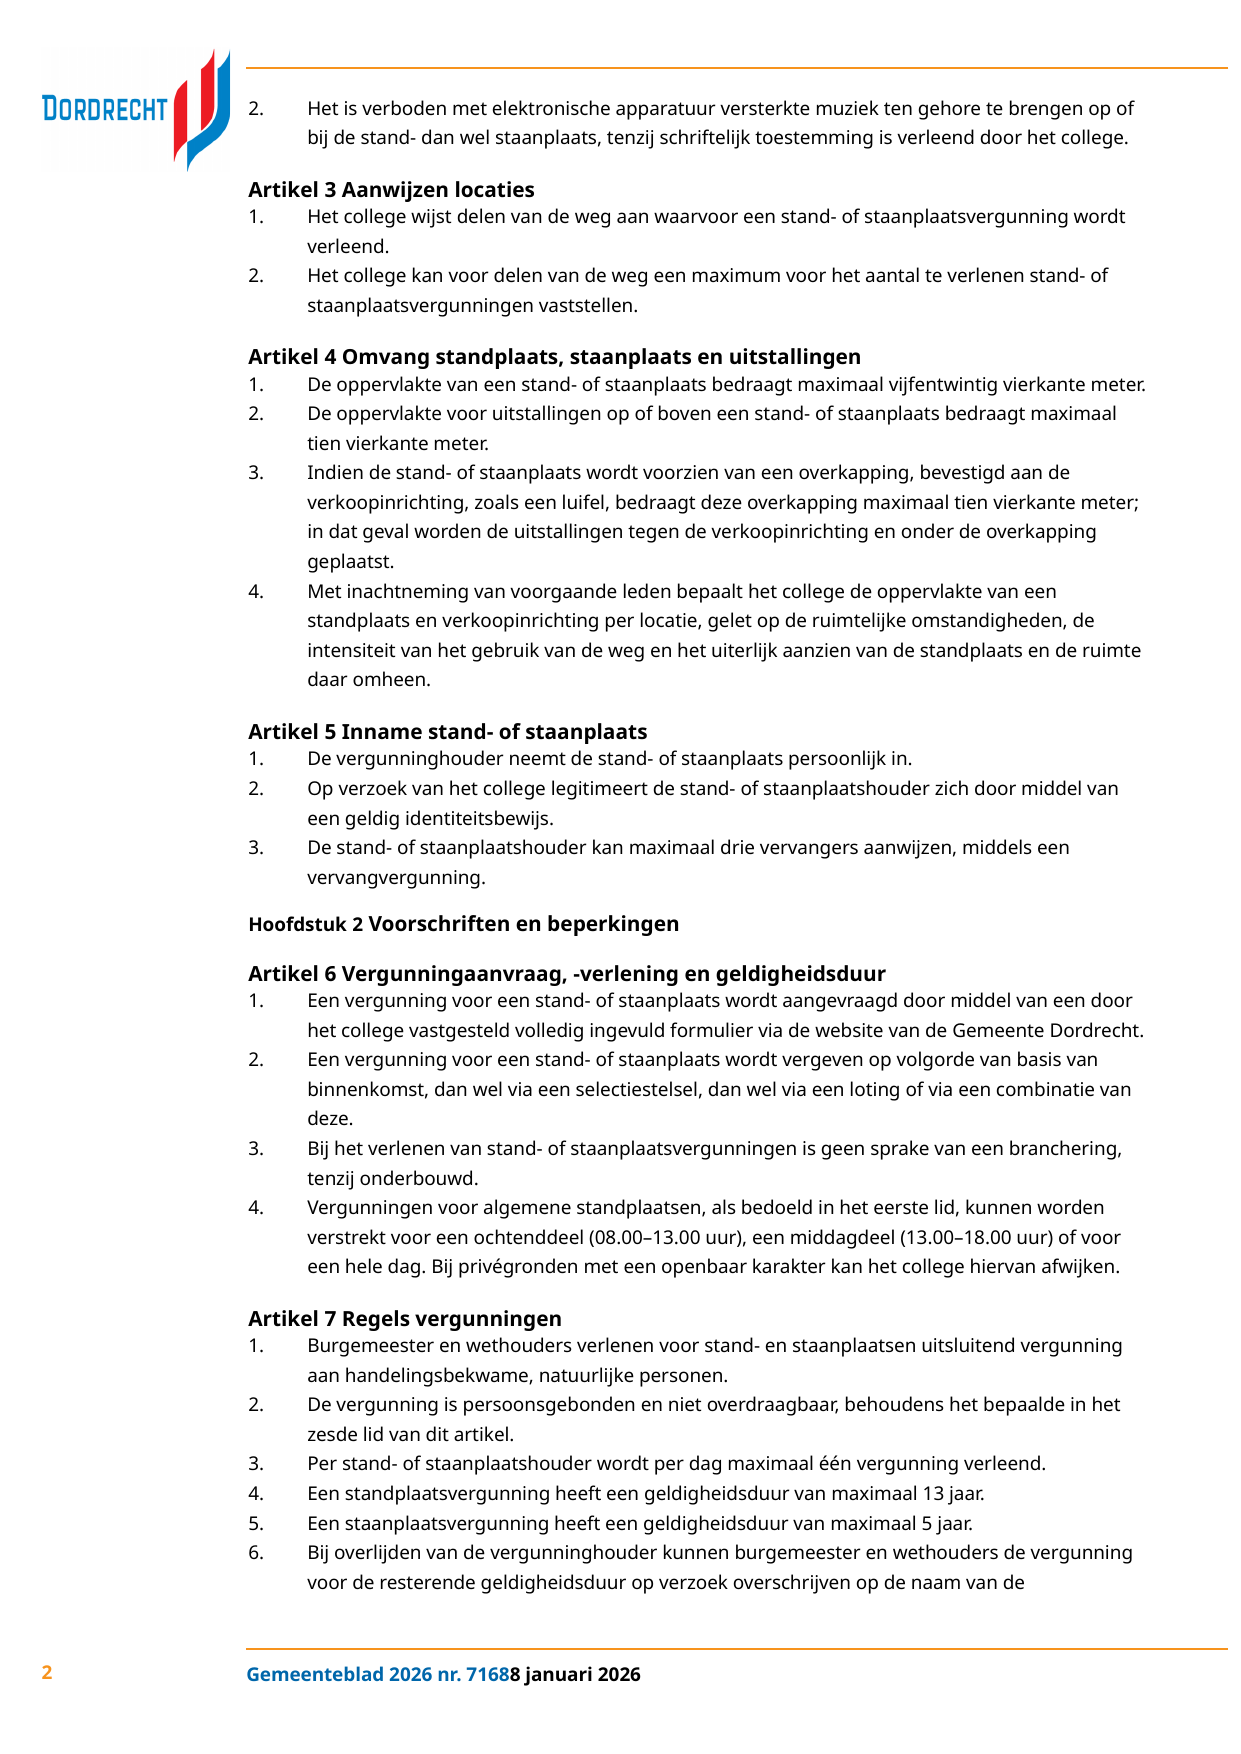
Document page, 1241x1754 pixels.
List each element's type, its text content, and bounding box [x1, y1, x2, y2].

picture [41, 47, 231, 172]
list Met inachtneming van voorgaande leden bepaalt het college de oppervlakte van een standplaats en verkoopinrichting per locatie, gelet op de ruimtelijke omstandigheden, de intensiteit van het gebruik van de weg en het uiterlijk aanzien van de standplaats en de ruimte daar omheen. [248, 578, 1152, 692]
list Een vergunning voor een stand- of staanplaats wordt vergeven op volgorde van basis van binnenkomst, dan wel via een selectiestelsel, dan wel via een loting of via een combinatie van deze. [248, 1046, 1152, 1131]
list Vergunningen voor algemene standplaatsen, als bedoeld in het eerste lid, kunnen worden verstrekt voor een ochtenddeel (08.00–13.00 uur), een middagdeel (13.00–18.00 uur) of voor een hele dag. Bij privégronden met een openbaar karakter kan het college hiervan afwijken. [248, 1194, 1152, 1279]
text Artikel 5 Inname stand- of staanplaats [248, 717, 1152, 746]
list De vergunninghouder neemt de stand- of staanplaats persoonlijk in. [248, 746, 1152, 771]
list Burgemeester en wethouders verlenen voor stand- en staanplaatsen uitsluitend vergunning aan handelingsbekwame, natuurlijke personen. [248, 1332, 1152, 1388]
list Het is verboden met elektronische apparatuur versterkte muziek ten gehore te brengen op of bij de stand- dan wel staanplaats, tenzij schriftelijk toestemming is verleend door het college. [248, 95, 1152, 150]
list Een staanplaatsvergunning heeft een geldigheidsduur van maximaal 5 jaar. [248, 1510, 1152, 1536]
list Het college kan voor delen van de weg een maximum voor het aantal te verlenen stand- of staanplaatsvergunningen vaststellen. [248, 262, 1152, 318]
list Een standplaatsvergunning heeft een geldigheidsduur van maximaal 13 jaar. [248, 1480, 1152, 1506]
list Per stand- of staanplaatshouder wordt per dag maximaal één vergunning verleend. [248, 1451, 1152, 1476]
list Het college wijst delen van de weg aan waarvoor een stand- of staanplaatsvergunning wordt verleend. [248, 203, 1152, 258]
list De stand- of staanplaatshouder kan maximaal drie vervangers aanwijzen, middels een vervangvergunning. [248, 834, 1152, 889]
list De vergunning is persoonsgebonden en niet overdraagbaar, behoudens het bepaalde in het zesde lid van dit artikel. [248, 1391, 1152, 1447]
text Hoofdstuk 2 Voorschriften en beperkingen [248, 909, 1152, 938]
text Artikel 3 Aanwijzen locaties [248, 175, 1152, 203]
list Op verzoek van het college legitimeert de stand- of staanplaatshouder zich door middel van een geldig identiteitsbewijs. [248, 775, 1152, 830]
list Een vergunning voor een stand- of staanplaats wordt aangevraagd door middel van een door het college vastgesteld volledig ingevuld formulier via de website van de Gemeente Dordrecht. [248, 987, 1152, 1042]
list Bij overlijden van de vergunninghouder kunnen burgemeester en wethouders de vergunning voor de resterende geldigheidsduur op verzoek overschrijven op de naam van de [248, 1539, 1152, 1595]
list Bij het verlenen van stand- of staanplaatsvergunningen is geen sprake van een branchering, tenzij onderbouwd. [248, 1135, 1152, 1190]
list Indien de stand- of staanplaats wordt voorzien van een overkapping, bevestigd aan de verkoopinrichting, zoals een luifel, bedraagt deze overkapping maximaal tien vierkante meter; in dat geval worden de uitstallingen tegen de verkoopinrichting en onder de overkapping geplaatst. [248, 459, 1152, 574]
text Artikel 6 Vergunningaanvraag, -verlening en geldigheidsduur [248, 959, 1152, 987]
list De oppervlakte voor uitstallingen op of boven een stand- of staanplaats bedraagt maximaal tien vierkante meter. [248, 400, 1152, 456]
text Artikel 4 Omvang standplaats, staanplaats en uitstallingen [248, 342, 1152, 371]
text Artikel 7 Regels vergunningen [248, 1304, 1152, 1332]
list De oppervlakte van een stand- of staanplaats bedraagt maximaal vijfentwintig vierkante meter. [248, 371, 1152, 397]
